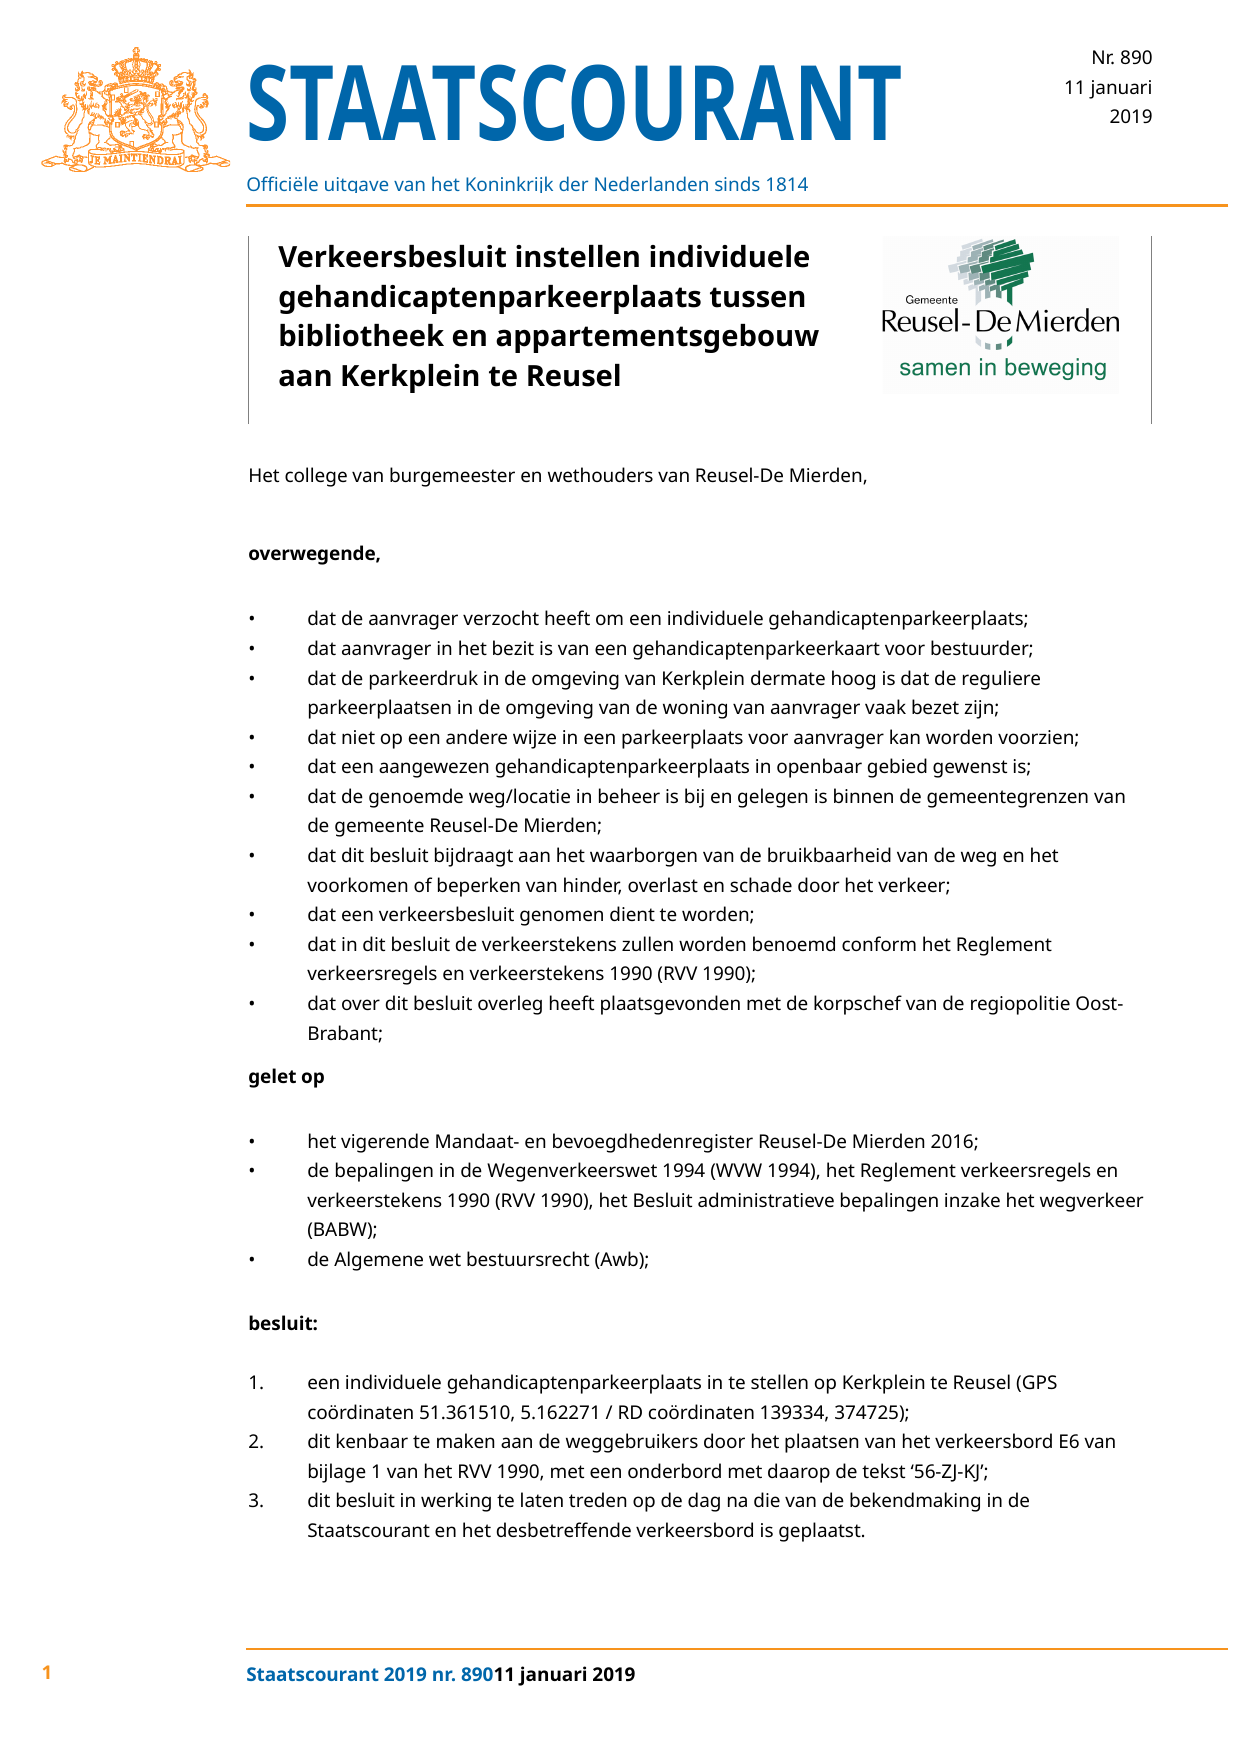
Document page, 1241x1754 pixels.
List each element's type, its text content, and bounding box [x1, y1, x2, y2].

list dat dit besluit bijdraagt aan het waarborgen van de bruikbaarheid van de weg en het voorkomen of beperken van hinder, overlast en schade door het verkeer; [248, 842, 1152, 897]
list het vigerende Mandaat- en bevoegdhedenregister Reusel-De Mierden 2016; [248, 1128, 1152, 1153]
list dat de parkeerdruk in de omgeving van Kerkplein dermate hoog is dat de reguliere parkeerplaatsen in de omgeving van de woning van aanvrager vaak bezet zijn; [248, 665, 1152, 720]
list dat de aanvrager verzocht heeft om een individuele gehandicaptenparkeerplaats; [248, 606, 1152, 631]
list dat de genoemde weg/locatie in beheer is bij en gelegen is binnen de gemeentegrenzen van de gemeente Reusel-De Mierden; [248, 783, 1152, 838]
list dat in dit besluit de verkeerstekens zullen worden benoemd conform het Reglement verkeersregels en verkeerstekens 1990 (RVV 1990); [248, 931, 1152, 986]
text Het college van burgemeester en wethouders van Reusel-De Mierden, [248, 462, 1152, 488]
text gelet op [248, 1063, 1152, 1088]
text overwegende, [248, 541, 1152, 566]
list de Algemene wet bestuursrecht (Awb); [248, 1246, 1152, 1272]
text besluit: [248, 1310, 1152, 1336]
picture [41, 47, 231, 172]
list de bepalingen in de Wegenverkeerswet 1994 (WVW 1994), het Reglement verkeersregels en verkeerstekens 1990 (RVV 1990), het Besluit administratieve bepalingen inzake het wegverkeer (BABW); [248, 1157, 1152, 1242]
list een individuele gehandicaptenparkeerplaats in te stellen op Kerkplein te Reusel (GPS coördinaten 51.361510, 5.162271 / RD coördinaten 139334, 374725); [248, 1369, 1152, 1424]
list dat aanvrager in het bezit is van een gehandicaptenparkeerkaart voor bestuurder; [248, 635, 1152, 661]
list dit besluit in werking te laten treden op de dag na die van de bekendmaking in de Staatscourant en het desbetreffende verkeersbord is geplaatst. [248, 1488, 1152, 1543]
list dit kenbaar te maken aan de weggebruikers door het plaatsen van het verkeersbord E6 van bijlage 1 van het RVV 1990, met een onderbord met daarop de tekst ‘56-ZJ-KJ’; [248, 1428, 1152, 1484]
list dat niet op een andere wijze in een parkeerplaats voor aanvrager kan worden voorzien; [248, 724, 1152, 749]
list dat een aangewezen gehandicaptenparkeerplaats in openbaar gebied gewenst is; [248, 753, 1152, 779]
picture [882, 236, 1119, 394]
table_header Verkeersbesluit instellen individuele gehandicaptenparkeerplaats tussen bibliotheek en appartementsgebouw aan Kerkplein te Reusel [249, 236, 850, 424]
list dat een verkeersbesluit genomen dient te worden; [248, 901, 1152, 927]
list dat over dit besluit overleg heeft plaatsgevonden met de korpschef van de regiopolitie Oost- Brabant; [248, 990, 1152, 1045]
table_header [850, 236, 1151, 424]
